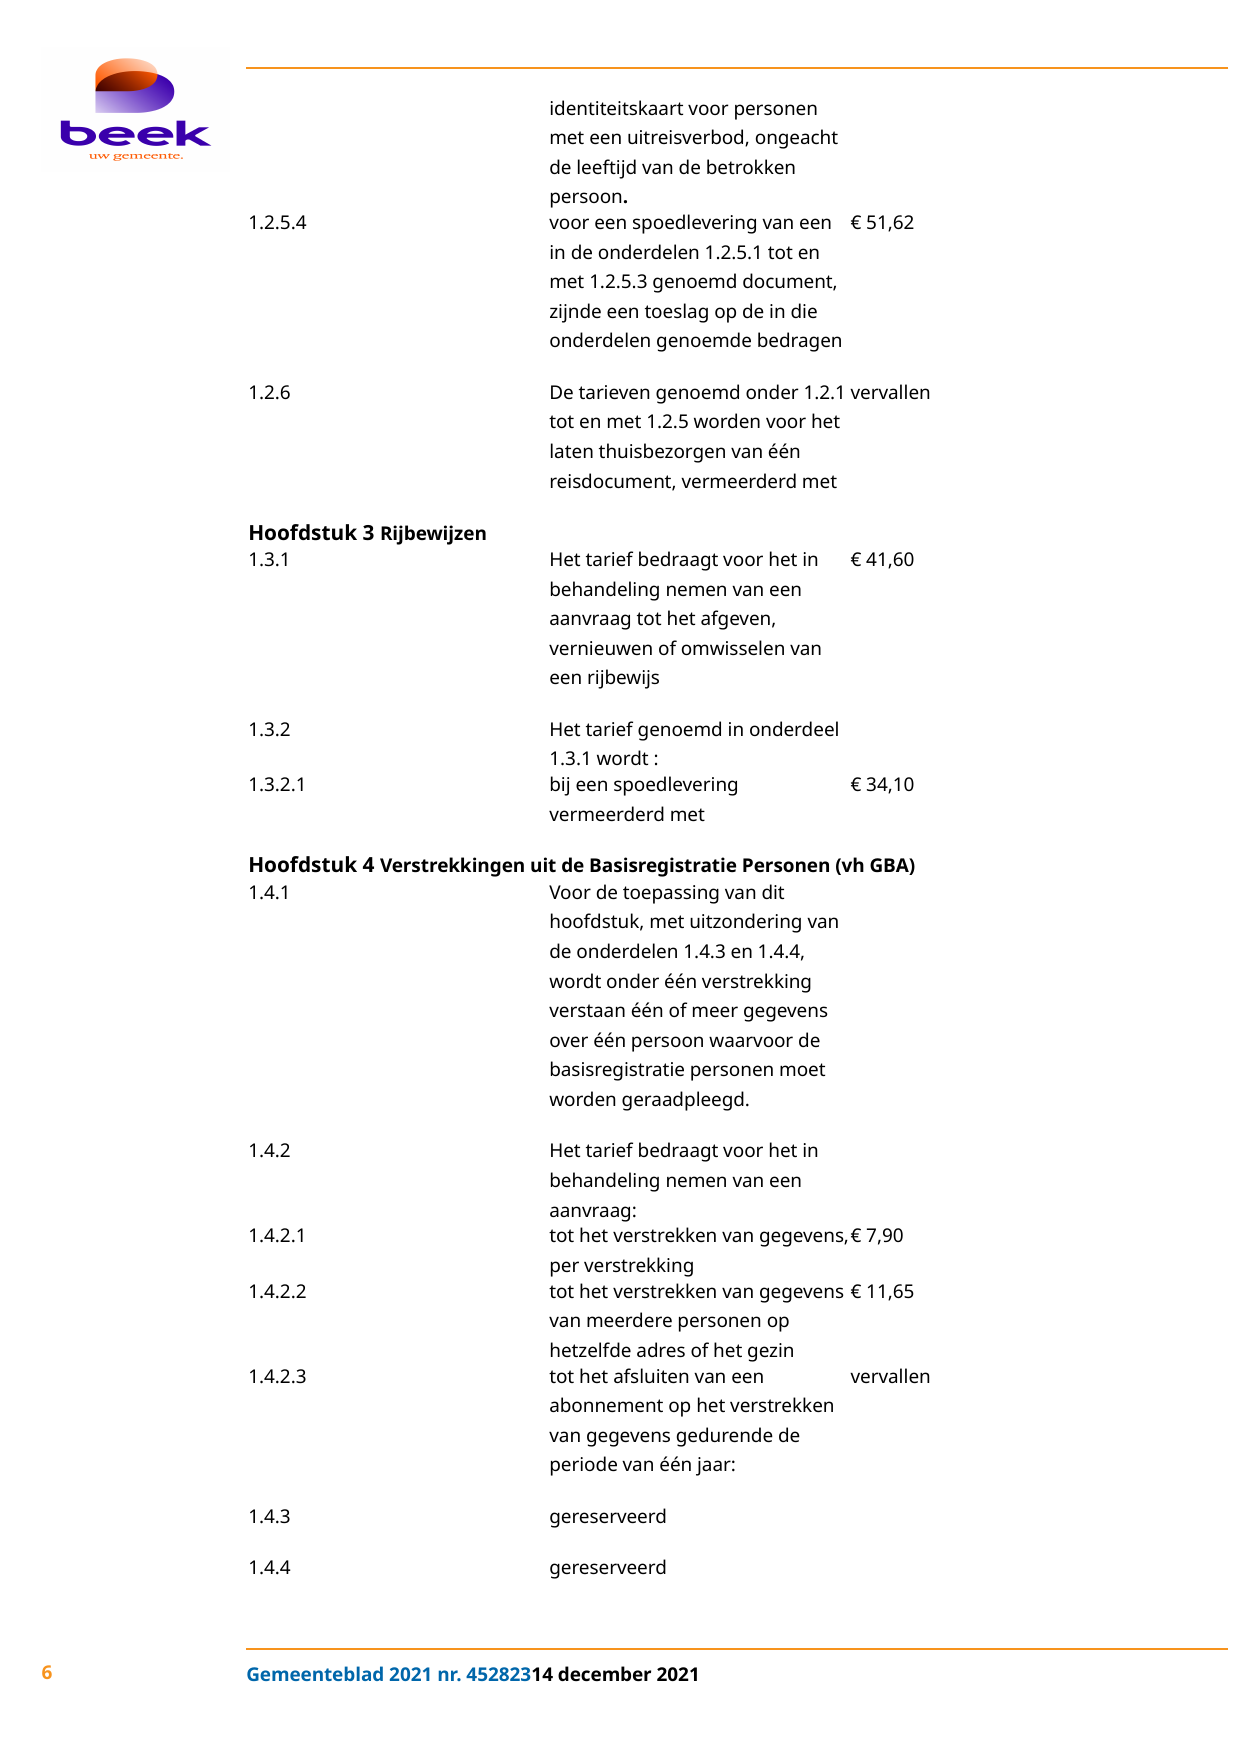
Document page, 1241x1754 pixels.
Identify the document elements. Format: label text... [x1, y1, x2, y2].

table_cell vervallen [850, 1363, 1152, 1477]
table_cell De tarieven genoemd onder 1.2.1 tot en met 1.2.5 worden voor het laten thuisbezorgen van één reisdocument, vermeerderd met [549, 379, 850, 493]
text Hoofdstuk 4 Verstrekkingen uit de Basisregistratie Personen (vh GBA) [248, 851, 1152, 879]
table_cell Het tarief genoemd in onderdeel 1.3.1 wordt : [549, 716, 850, 771]
table_cell € 11,65 [850, 1278, 1152, 1363]
table_cell [549, 1529, 850, 1554]
table_cell [850, 95, 1152, 209]
table_cell [549, 690, 850, 716]
table_cell 1.4.2.2 [248, 1278, 549, 1363]
table_cell [549, 353, 850, 379]
table_cell [549, 1477, 850, 1503]
table_cell identiteitskaart voor personen met een uitreisverbod, ongeacht de leeftijd van de betrokken persoon. [549, 95, 850, 209]
table_cell 1.2.5.4 [248, 209, 549, 353]
table_cell [850, 1503, 1152, 1529]
table_cell [248, 1580, 549, 1606]
table_header 1.4.1 [248, 879, 549, 1112]
table_cell 1.4.2.3 [248, 1363, 549, 1477]
table_cell [850, 1112, 1152, 1138]
table_cell gereserveerd [549, 1555, 850, 1580]
table_cell gereserveerd [549, 1503, 850, 1529]
table_header Het tarief bedraagt voor het in behandeling nemen van een aanvraag tot het afgeven, vernieuwen of omwisselen van een rijbewijs [549, 546, 850, 690]
table_cell 1.4.2.1 [248, 1223, 549, 1278]
table_cell [549, 1112, 850, 1138]
table_cell [248, 1529, 549, 1554]
table_cell Het tarief bedraagt voor het in behandeling nemen van een aanvraag: [549, 1138, 850, 1223]
table_header [850, 879, 1152, 1112]
table_cell [248, 353, 549, 379]
table_cell € 51,62 [850, 209, 1152, 353]
table_cell [248, 690, 549, 716]
table_cell [248, 1477, 549, 1503]
picture [41, 47, 231, 172]
table_cell vervallen [850, 379, 1152, 493]
table_cell 1.4.4 [248, 1555, 549, 1580]
table_cell [549, 1580, 850, 1606]
table_header € 41,60 [850, 546, 1152, 690]
table_cell 1.3.2.1 [248, 771, 549, 827]
table_cell [850, 1555, 1152, 1580]
table_cell 1.3.2 [248, 716, 549, 771]
table_cell [850, 690, 1152, 716]
table_cell [850, 716, 1152, 771]
text Hoofdstuk 3 Rijbewijzen [248, 518, 1152, 546]
table_cell tot het verstrekken van gegevens, per verstrekking [549, 1223, 850, 1278]
table_cell € 7,90 [850, 1223, 1152, 1278]
table_cell [850, 1477, 1152, 1503]
table_cell 1.4.2 [248, 1138, 549, 1223]
table_cell tot het afsluiten van een abonnement op het verstrekken van gegevens gedurende de periode van één jaar: [549, 1363, 850, 1477]
table_cell [248, 95, 549, 209]
table_cell 1.2.6 [248, 379, 549, 493]
table_cell [850, 1529, 1152, 1554]
table_cell bij een spoedlevering vermeerderd met [549, 771, 850, 827]
table_cell voor een spoedlevering van een in de onderdelen 1.2.5.1 tot en met 1.2.5.3 genoemd document, zijnde een toeslag op de in die onderdelen genoemde bedragen [549, 209, 850, 353]
table_cell [850, 1138, 1152, 1223]
table_header Voor de toepassing van dit hoofdstuk, met uitzondering van de onderdelen 1.4.3 en 1.4.4, wordt onder één verstrekking verstaan één of meer gegevens over één persoon waarvoor de basisregistratie personen moet worden geraadpleegd. [549, 879, 850, 1112]
table_header 1.3.1 [248, 546, 549, 690]
table_cell [850, 353, 1152, 379]
table_cell [850, 1580, 1152, 1606]
table_cell € 34,10 [850, 771, 1152, 827]
table_cell 1.4.3 [248, 1503, 549, 1529]
table_cell [248, 1112, 549, 1138]
table_cell tot het verstrekken van gegevens van meerdere personen op hetzelfde adres of het gezin [549, 1278, 850, 1363]
